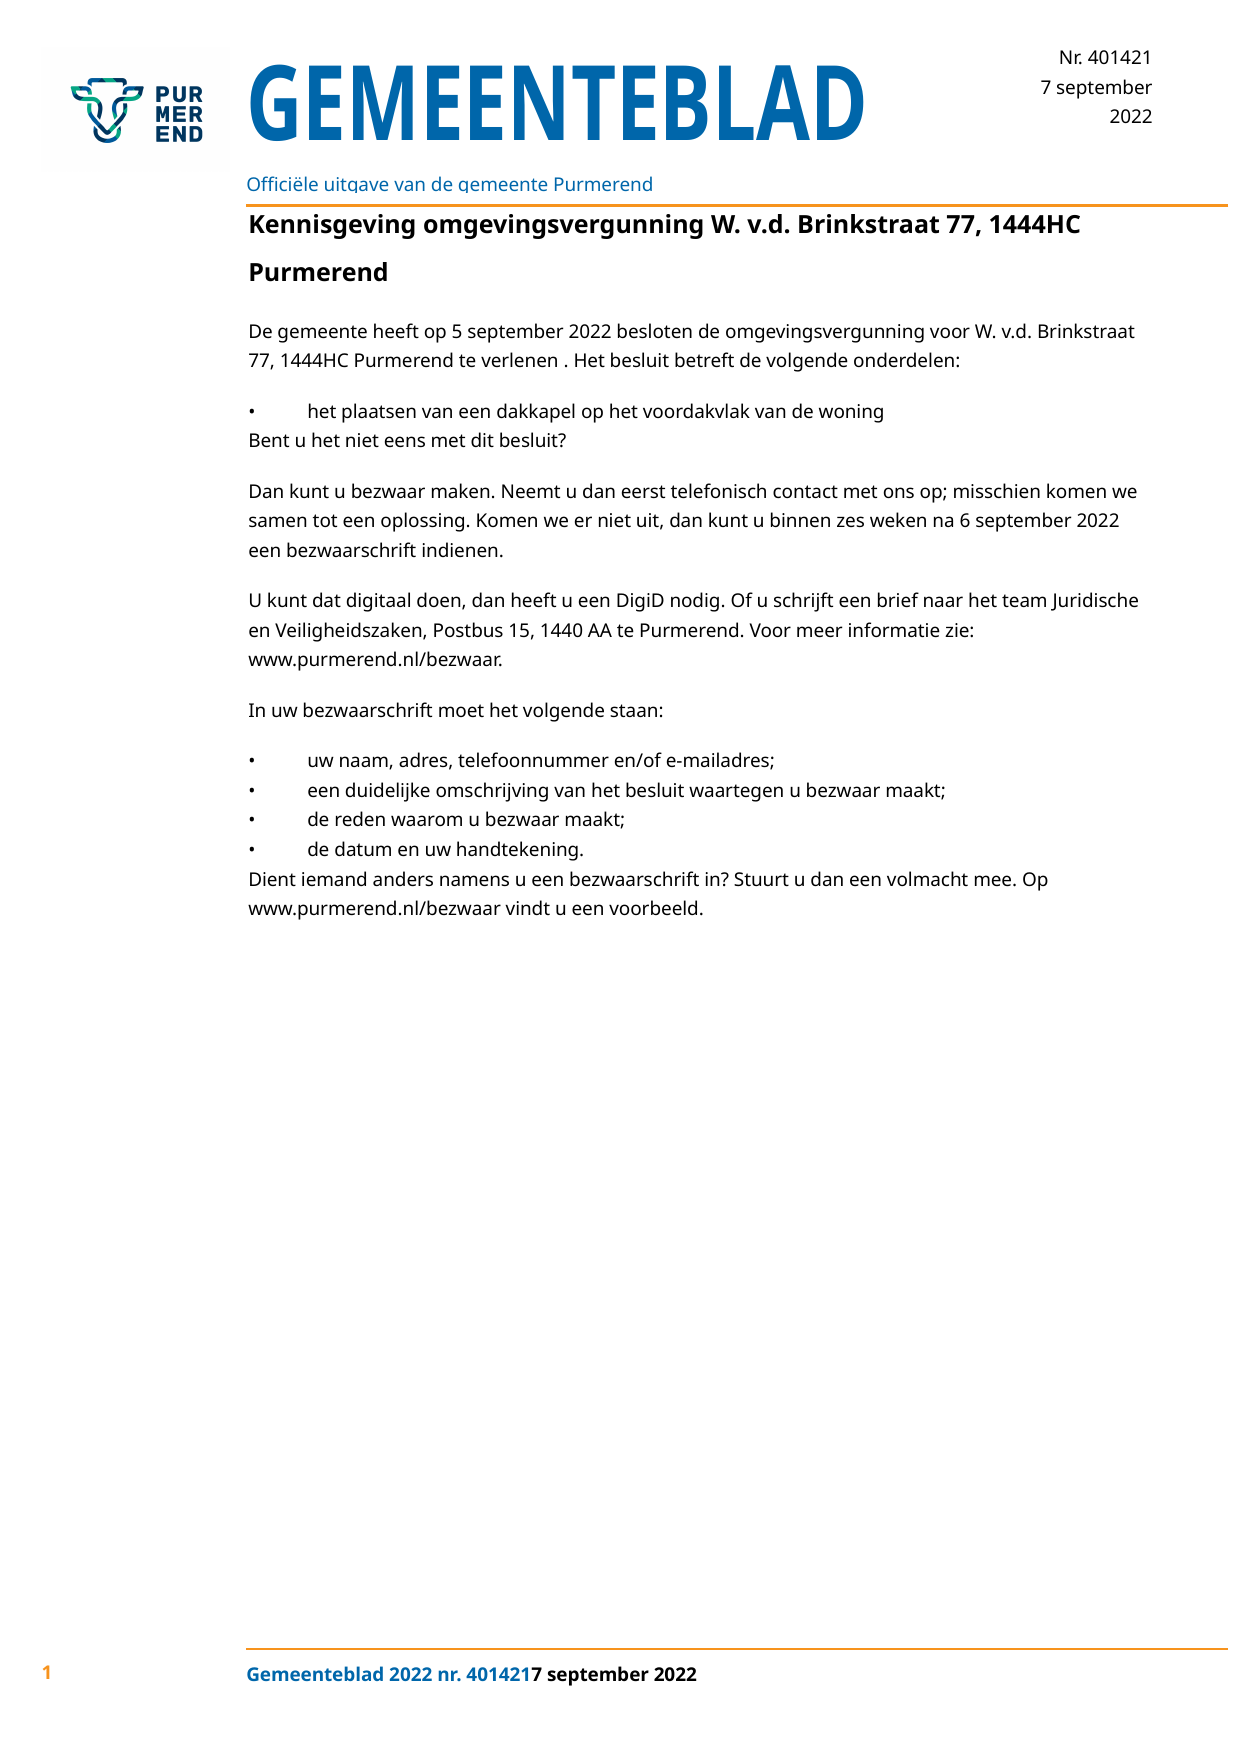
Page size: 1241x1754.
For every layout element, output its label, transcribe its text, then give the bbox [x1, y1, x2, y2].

list het plaatsen van een dakkapel op het voordakvlak van de woning [248, 398, 1152, 424]
list de reden waarom u bezwaar maakt; [248, 807, 1152, 832]
text Bent u het niet eens met dit besluit? [248, 427, 1152, 453]
list uw naam, adres, telefoonnummer en/of e-mailadres; [248, 747, 1152, 773]
list de datum en uw handtekening. [248, 836, 1152, 862]
text De gemeente heeft op 5 september 2022 besloten de omgevingsvergunning voor W. v.d. Brinkstraat 77, 1444HC Purmerend te verlenen . Het besluit betreft de volgende onderdelen: [248, 318, 1152, 373]
text Dan kunt u bezwaar maken. Neemt u dan eerst telefonisch contact met ons op; misschien komen we samen tot een oplossing. Komen we er niet uit, dan kunt u binnen zes weken na 6 september 2022 een bezwaarschrift indienen. [248, 478, 1152, 563]
text U kunt dat digitaal doen, dan heeft u een DigiD nodig. Of u schrijft een brief naar het team Juridische en Veiligheidszaken, Postbus 15, 1440 AA te Purmerend. Voor meer informatie zie: www.purmerend.nl/bezwaar. [248, 587, 1152, 672]
text Kennisgeving omgevingsvergunning W. v.d. Brinkstraat 77, 1444HC Purmerend [248, 207, 1152, 288]
text In uw bezwaarschrift moet het volgende staan: [248, 697, 1152, 723]
list een duidelijke omschrijving van het besluit waartegen u bezwaar maakt; [248, 777, 1152, 803]
picture [41, 47, 231, 172]
text Dient iemand anders namens u een bezwaarschrift in? Stuurt u dan een volmacht mee. Op www.purmerend.nl/bezwaar vindt u een voorbeeld. [248, 866, 1152, 921]
